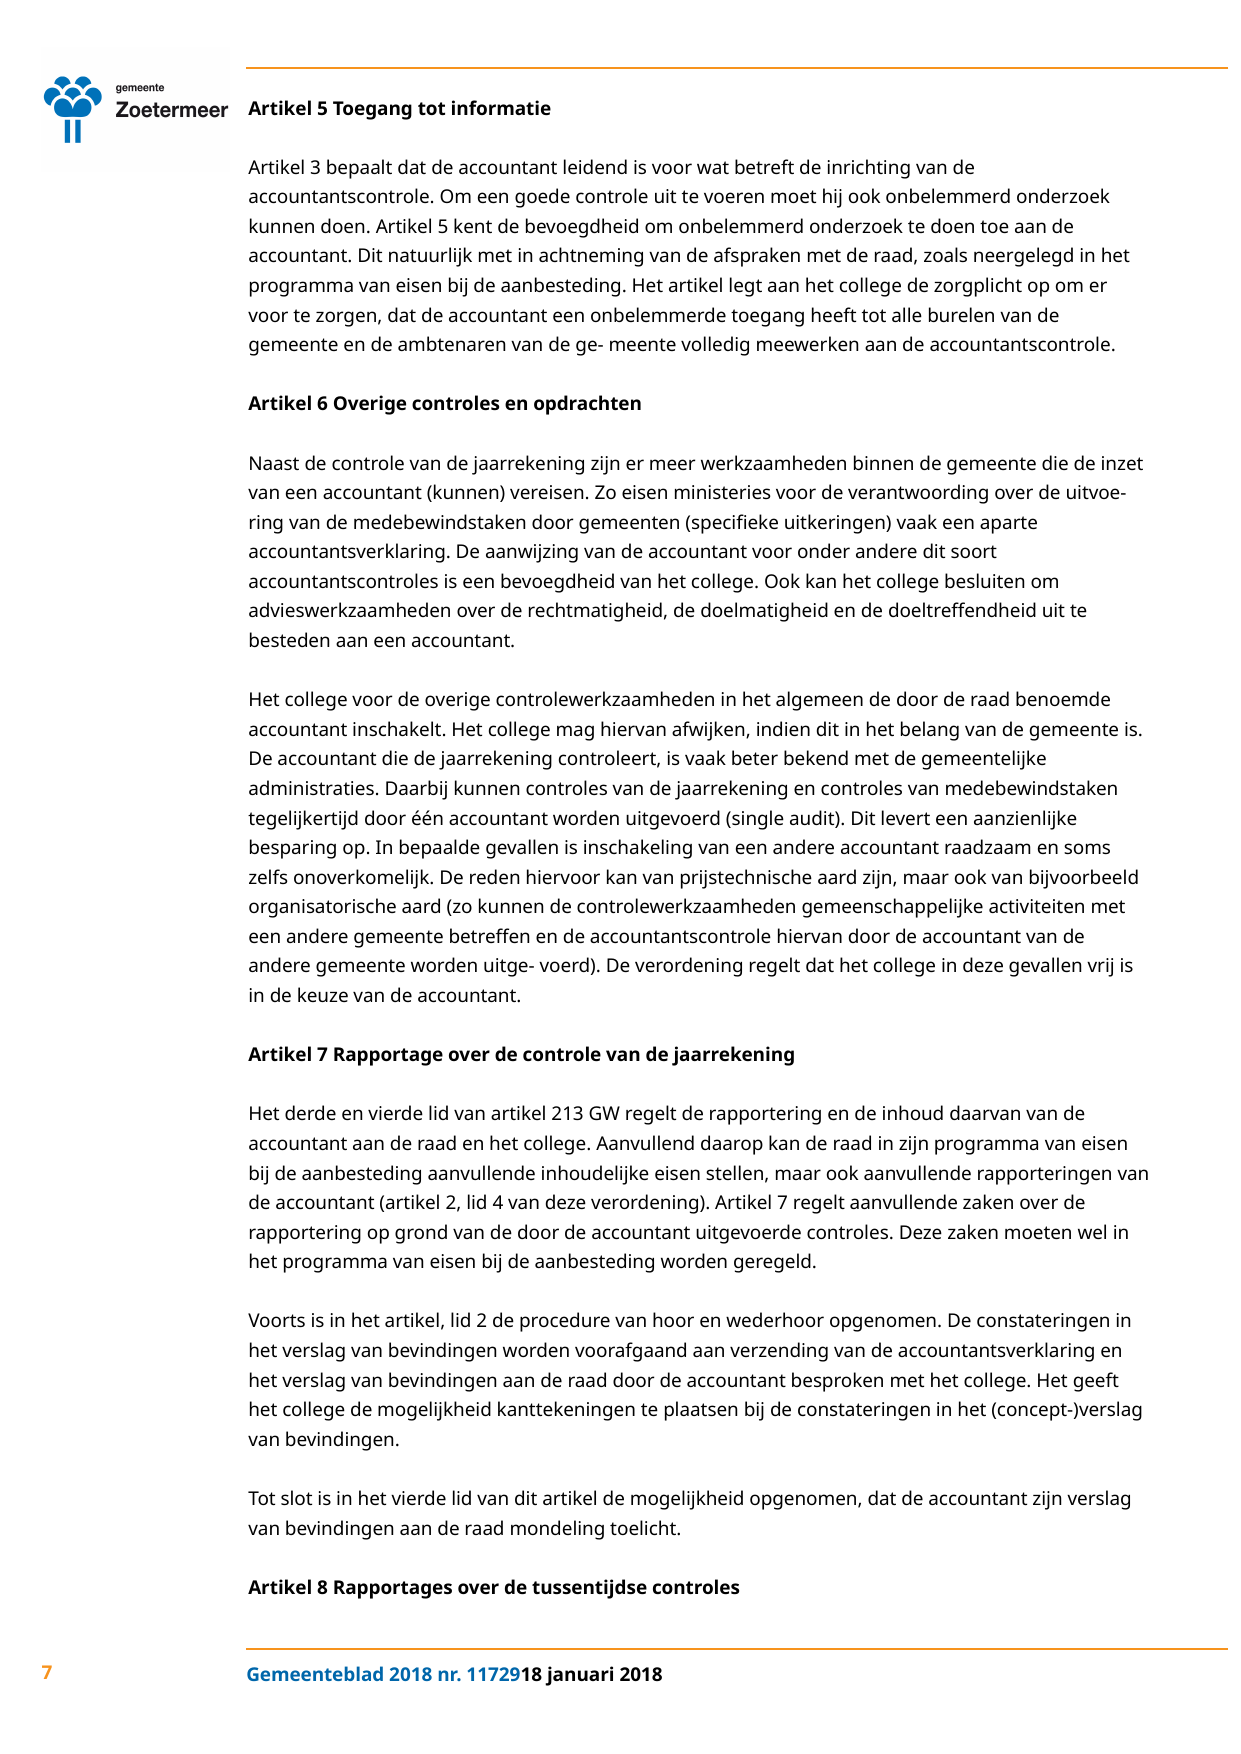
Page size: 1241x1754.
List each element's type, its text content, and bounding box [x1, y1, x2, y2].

text Het derde en vierde lid van artikel 213 GW regelt de rapportering en de inhoud daarvan van de accountant aan de raad en het college. Aanvullend daarop kan de raad in zijn programma van eisen bij de aanbesteding aanvullende inhoudelijke eisen stellen, maar ook aanvullende rapporteringen van de accountant (artikel 2, lid 4 van deze verordening). Artikel 7 regelt aanvullende zaken over de rapportering op grond van de door de accountant uitgevoerde controles. Deze zaken moeten wel in het programma van eisen bij de aanbesteding worden geregeld. [248, 1101, 1152, 1274]
text Naast de controle van de jaarrekening zijn er meer werkzaamheden binnen de gemeente die de inzet van een accountant (kunnen) vereisen. Zo eisen ministeries voor de verantwoording over de uitvoe- ring van de medebewindstaken door gemeenten (specifieke uitkeringen) vaak een aparte accountantsverklaring. De aanwijzing van de accountant voor onder andere dit soort accountantscontroles is een bevoegdheid van het college. Ook kan het college besluiten om advieswerkzaamheden over de rechtmatigheid, de doelmatigheid en de doeltreffendheid uit te besteden aan een accountant. [248, 450, 1152, 653]
text Voorts is in het artikel, lid 2 de procedure van hoor en wederhoor opgenomen. De constateringen in het verslag van bevindingen worden voorafgaand aan verzending van de accountantsverklaring en het verslag van bevindingen aan de raad door de accountant besproken met het college. Het geeft het college de mogelijkheid kanttekeningen te plaatsen bij de constateringen in het (concept-)verslag van bevindingen. [248, 1308, 1152, 1452]
picture [41, 47, 231, 172]
text Artikel 6 Overige controles en opdrachten [248, 391, 1152, 416]
text Artikel 8 Rapportages over de tussentijdse controles [248, 1574, 1152, 1600]
text Tot slot is in het vierde lid van dit artikel de mogelijkheid opgenomen, dat de accountant zijn verslag van bevindingen aan de raad mondeling toelicht. [248, 1485, 1152, 1541]
text Artikel 7 Rapportage over de controle van de jaarrekening [248, 1041, 1152, 1067]
text Artikel 3 bepaalt dat de accountant leidend is voor wat betreft de inrichting van de accountantscontrole. Om een goede controle uit te voeren moet hij ook onbelemmerd onderzoek kunnen doen. Artikel 5 kent de bevoegdheid om onbelemmerd onderzoek te doen toe aan de accountant. Dit natuurlijk met in achtneming van de afspraken met de raad, zoals neergelegd in het programma van eisen bij de aanbesteding. Het artikel legt aan het college de zorgplicht op om er voor te zorgen, dat de accountant een onbelemmerde toegang heeft tot alle burelen van de gemeente en de ambtenaren van de ge- meente volledig meewerken aan de accountantscontrole. [248, 154, 1152, 357]
text Het college voor de overige controlewerkzaamheden in het algemeen de door de raad benoemde accountant inschakelt. Het college mag hiervan afwijken, indien dit in het belang van de gemeente is. De accountant die de jaarrekening controleert, is vaak beter bekend met de gemeentelijke administraties. Daarbij kunnen controles van de jaarrekening en controles van medebewindstaken tegelijkertijd door één accountant worden uitgevoerd (single audit). Dit levert een aanzienlijke besparing op. In bepaalde gevallen is inschakeling van een andere accountant raadzaam en soms zelfs onoverkomelijk. De reden hiervoor kan van prijstechnische aard zijn, maar ook van bijvoorbeeld organisatorische aard (zo kunnen de controlewerkzaamheden gemeenschappelijke activiteiten met een andere gemeente betreffen en de accountantscontrole hiervan door de accountant van de andere gemeente worden uitge- voerd). De verordening regelt dat het college in deze gevallen vrij is in de keuze van de accountant. [248, 686, 1152, 1008]
text Artikel 5 Toegang tot informatie [248, 95, 1152, 121]
